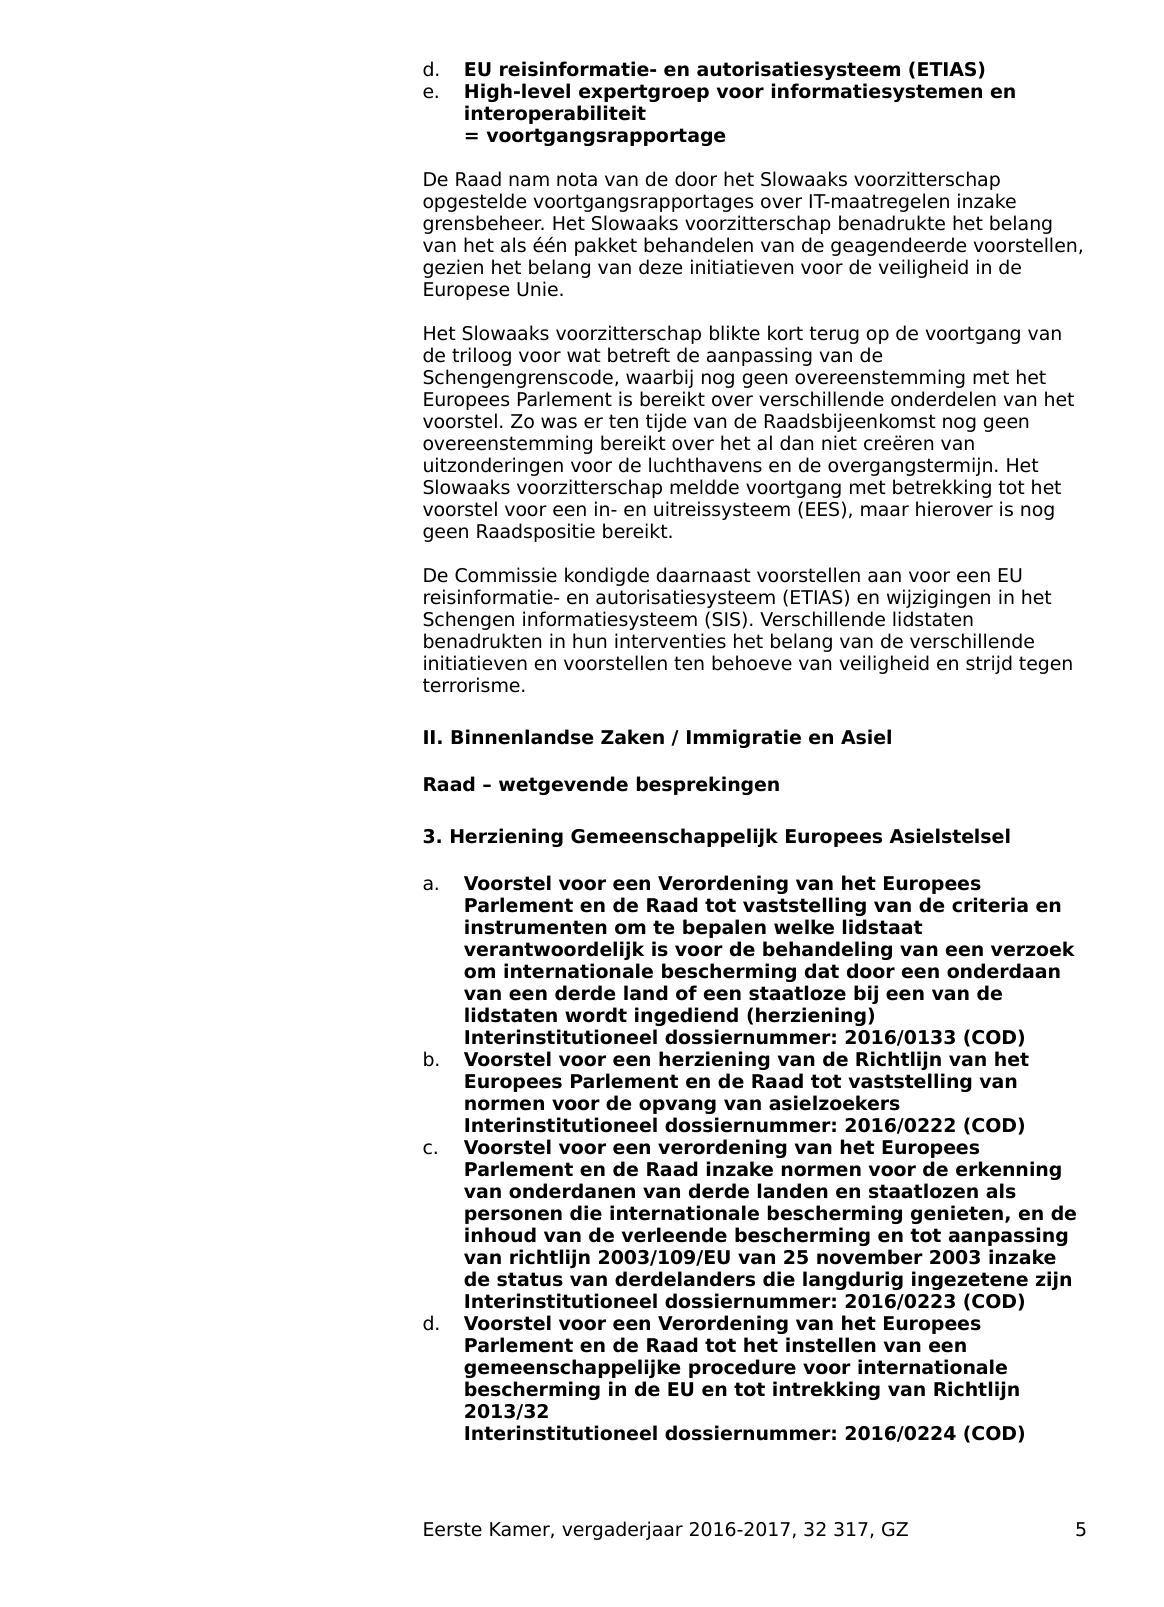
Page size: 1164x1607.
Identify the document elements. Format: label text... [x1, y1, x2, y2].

text Interinstitutioneel dossiernummer: 2016/0223 (COD) [464, 1291, 1087, 1313]
text Interinstitutioneel dossiernummer: 2016/0133 (COD) [464, 1027, 1087, 1049]
text Het Slowaaks voorzitterschap blikte kort terug op de voortgang van de triloog voor wat betreft de aanpassing van de Schengengrenscode, waarbij nog geen overeenstemming met het Europees Parlement is bereikt over verschillende onderdelen van het voorstel. Zo was er ten tijde van de Raadsbijeenkomst nog geen overeenstemming bereikt over het al dan niet creëren van uitzonderingen voor de luchthavens en de overgangstermijn. Het Slowaaks voorzitterschap meldde voortgang met betrekking tot het voorstel voor een in- en uitreissysteem (EES), maar hierover is nog geen Raadspositie bereikt. [422, 323, 1087, 543]
subtitle 3. Herziening Gemeenschappelijk Europees Asielstelsel [422, 826, 1087, 848]
subtitle II. Binnenlandse Zaken / Immigratie en Asiel [422, 727, 1087, 749]
text De Raad nam nota van de door het Slowaaks voorzitterschap opgestelde voortgangsrapportages over IT-maatregelen inzake grensbeheer. Het Slowaaks voorzitterschap benadrukte het belang van het als één pakket behandelen van de geagendeerde voorstellen, gezien het belang van deze initiatieven voor de veiligheid in de Europese Unie. [422, 169, 1087, 301]
text d. Voorstel voor een Verordening van het Europees Parlement en de Raad tot het instellen van een gemeenschappelijke procedure voor internationale bescherming in de EU en tot intrekking van Richtlijn 2013/32 [422, 1313, 1087, 1422]
text c. Voorstel voor een verordening van het Europees Parlement en de Raad inzake normen voor de erkenning van onderdanen van derde landen en staatlozen als personen die internationale bescherming genieten, en de inhoud van de verleende bescherming en tot aanpassing van richtlijn 2003/109/EU van 25 november 2003 inzake de status van derdelanders die langdurig ingezetene zijn [422, 1137, 1087, 1291]
text Interinstitutioneel dossiernummer: 2016/0224 (COD) [464, 1422, 1087, 1444]
text b. Voorstel voor een herziening van de Richtlijn van het Europees Parlement en de Raad tot vaststelling van normen voor de opvang van asielzoekers [422, 1049, 1087, 1115]
text a. Voorstel voor een Verordening van het Europees Parlement en de Raad tot vaststelling van de criteria en instrumenten om te bepalen welke lidstaat verantwoordelijk is voor de behandeling van een verzoek om internationale bescherming dat door een onderdaan van een derde land of een staatloze bij een van de lidstaten wordt ingediend (herziening) [422, 873, 1087, 1027]
text De Commissie kondigde daarnaast voorstellen aan voor een EU reisinformatie- en autorisatiesysteem (ETIAS) en wijzigingen in het Schengen informatiesysteem (SIS). Verschillende lidstaten benadrukten in hun interventies het belang van de verschillende initiatieven en voorstellen ten behoeve van veiligheid en strijd tegen terrorisme. [422, 565, 1087, 697]
text Interinstitutioneel dossiernummer: 2016/0222 (COD) [464, 1115, 1087, 1137]
text = voortgangsrapportage [464, 125, 1087, 147]
text e. High-level expertgroep voor informatiesystemen en interoperabiliteit [422, 81, 1087, 125]
subtitle Raad – wetgevende besprekingen [422, 774, 1087, 796]
text d. EU reisinformatie- en autorisatiesysteem (ETIAS) [422, 59, 1087, 81]
